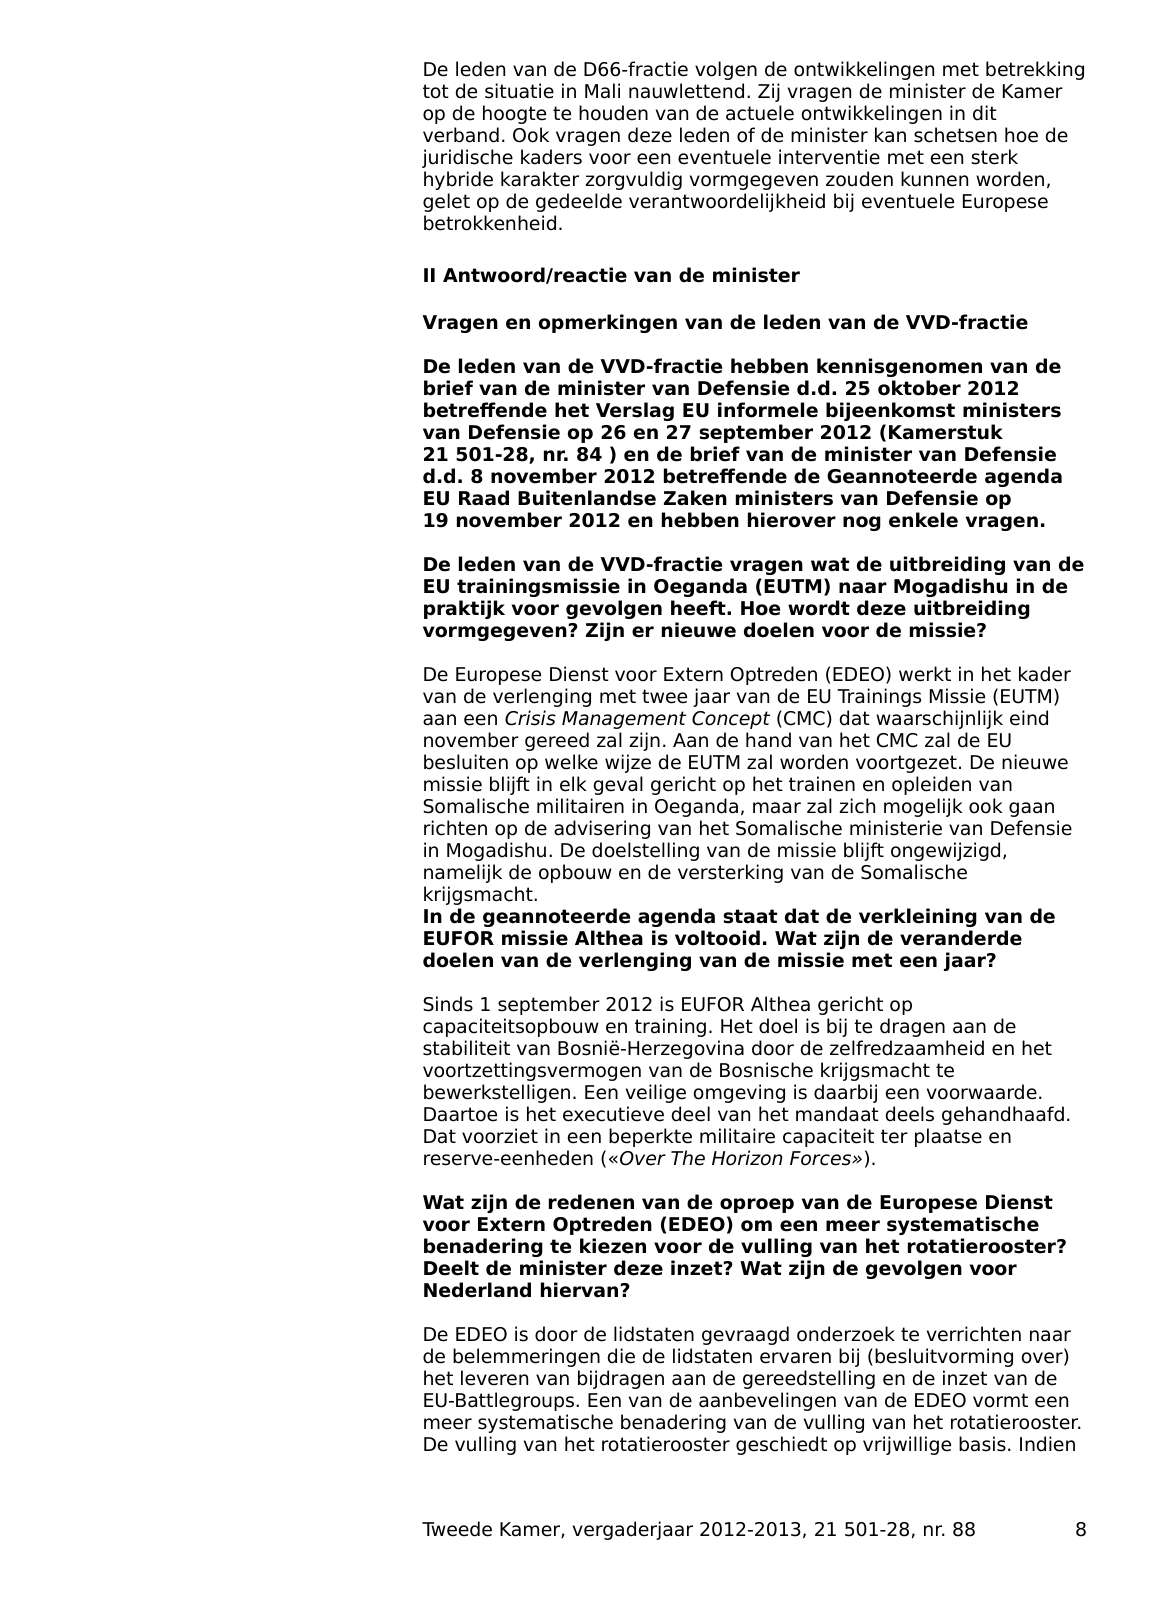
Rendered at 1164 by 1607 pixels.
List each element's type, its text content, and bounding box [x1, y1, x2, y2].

text In de geannoteerde agenda staat dat de verkleining van de EUFOR missie Althea is voltooid. Wat zijn de veranderde doelen van de verlenging van de missie met een jaar? [422, 906, 1087, 972]
text Sinds 1 september 2012 is EUFOR Althea gericht op capaciteitsopbouw en training. Het doel is bij te dragen aan de stabiliteit van Bosnië-Herzegovina door de zelfredzaamheid en het voortzettingsvermogen van de Bosnische krijgsmacht te bewerkstelligen. Een veilige omgeving is daarbij een voorwaarde. Daartoe is het executieve deel van het mandaat deels gehandhaafd. Dat voorziet in een beperkte militaire capaciteit ter plaatse en reserve-eenheden («Over The Horizon Forces»). [422, 994, 1087, 1170]
subtitle Vragen en opmerkingen van de leden van de VVD-fractie [422, 312, 1087, 334]
text Wat zijn de redenen van de oproep van de Europese Dienst voor Extern Optreden (EDEO) om een meer systematische benadering te kiezen voor de vulling van het rotatierooster? Deelt de minister deze inzet? Wat zijn de gevolgen voor Nederland hiervan? [422, 1192, 1087, 1302]
text De Europese Dienst voor Extern Optreden (EDEO) werkt in het kader van de verlenging met twee jaar van de EU Trainings Missie (EUTM) aan een Crisis Management Concept (CMC) dat waarschijnlijk eind november gereed zal zijn. Aan de hand van het CMC zal de EU besluiten op welke wijze de EUTM zal worden voortgezet. De nieuwe missie blijft in elk geval gericht op het trainen en opleiden van Somalische militairen in Oeganda, maar zal zich mogelijk ook gaan richten op de advisering van het Somalische ministerie van Defensie in Mogadishu. De doelstelling van de missie blijft ongewijzigd, namelijk de opbouw en de versterking van de Somalische krijgsmacht. [422, 664, 1087, 906]
text De leden van de VVD-fractie hebben kennisgenomen van de brief van de minister van Defensie d.d. 25 oktober 2012 betreffende het Verslag EU informele bijeenkomst ministers van Defensie op 26 en 27 september 2012 (Kamerstuk 21 501-28, nr. 84 ) en de brief van de minister van Defensie d.d. 8 november 2012 betreffende de Geannoteerde agenda EU Raad Buitenlandse Zaken ministers van Defensie op 19 november 2012 en hebben hierover nog enkele vragen. [422, 356, 1087, 532]
text De leden van de VVD-fractie vragen wat de uitbreiding van de EU trainingsmissie in Oeganda (EUTM) naar Mogadishu in de praktijk voor gevolgen heeft. Hoe wordt deze uitbreiding vormgegeven? Zijn er nieuwe doelen voor de missie? [422, 554, 1087, 642]
text De leden van de D66-fractie volgen de ontwikkelingen met betrekking tot de situatie in Mali nauwlettend. Zij vragen de minister de Kamer op de hoogte te houden van de actuele ontwikkelingen in dit verband. Ook vragen deze leden of de minister kan schetsen hoe de juridische kaders voor een eventuele interventie met een sterk hybride karakter zorgvuldig vormgegeven zouden kunnen worden, gelet op de gedeelde verantwoordelijkheid bij eventuele Europese betrokkenheid. [422, 59, 1087, 235]
text De EDEO is door de lidstaten gevraagd onderzoek te verrichten naar de belemmeringen die de lidstaten ervaren bij (besluitvorming over) het leveren van bijdragen aan de gereedstelling en de inzet van de EU-Battlegroups. Een van de aanbevelingen van de EDEO vormt een meer systematische benadering van de vulling van het rotatierooster. De vulling van het rotatierooster geschiedt op vrijwillige basis. Indien [422, 1324, 1087, 1456]
subtitle II Antwoord/reactie van de minister [422, 265, 1087, 287]
